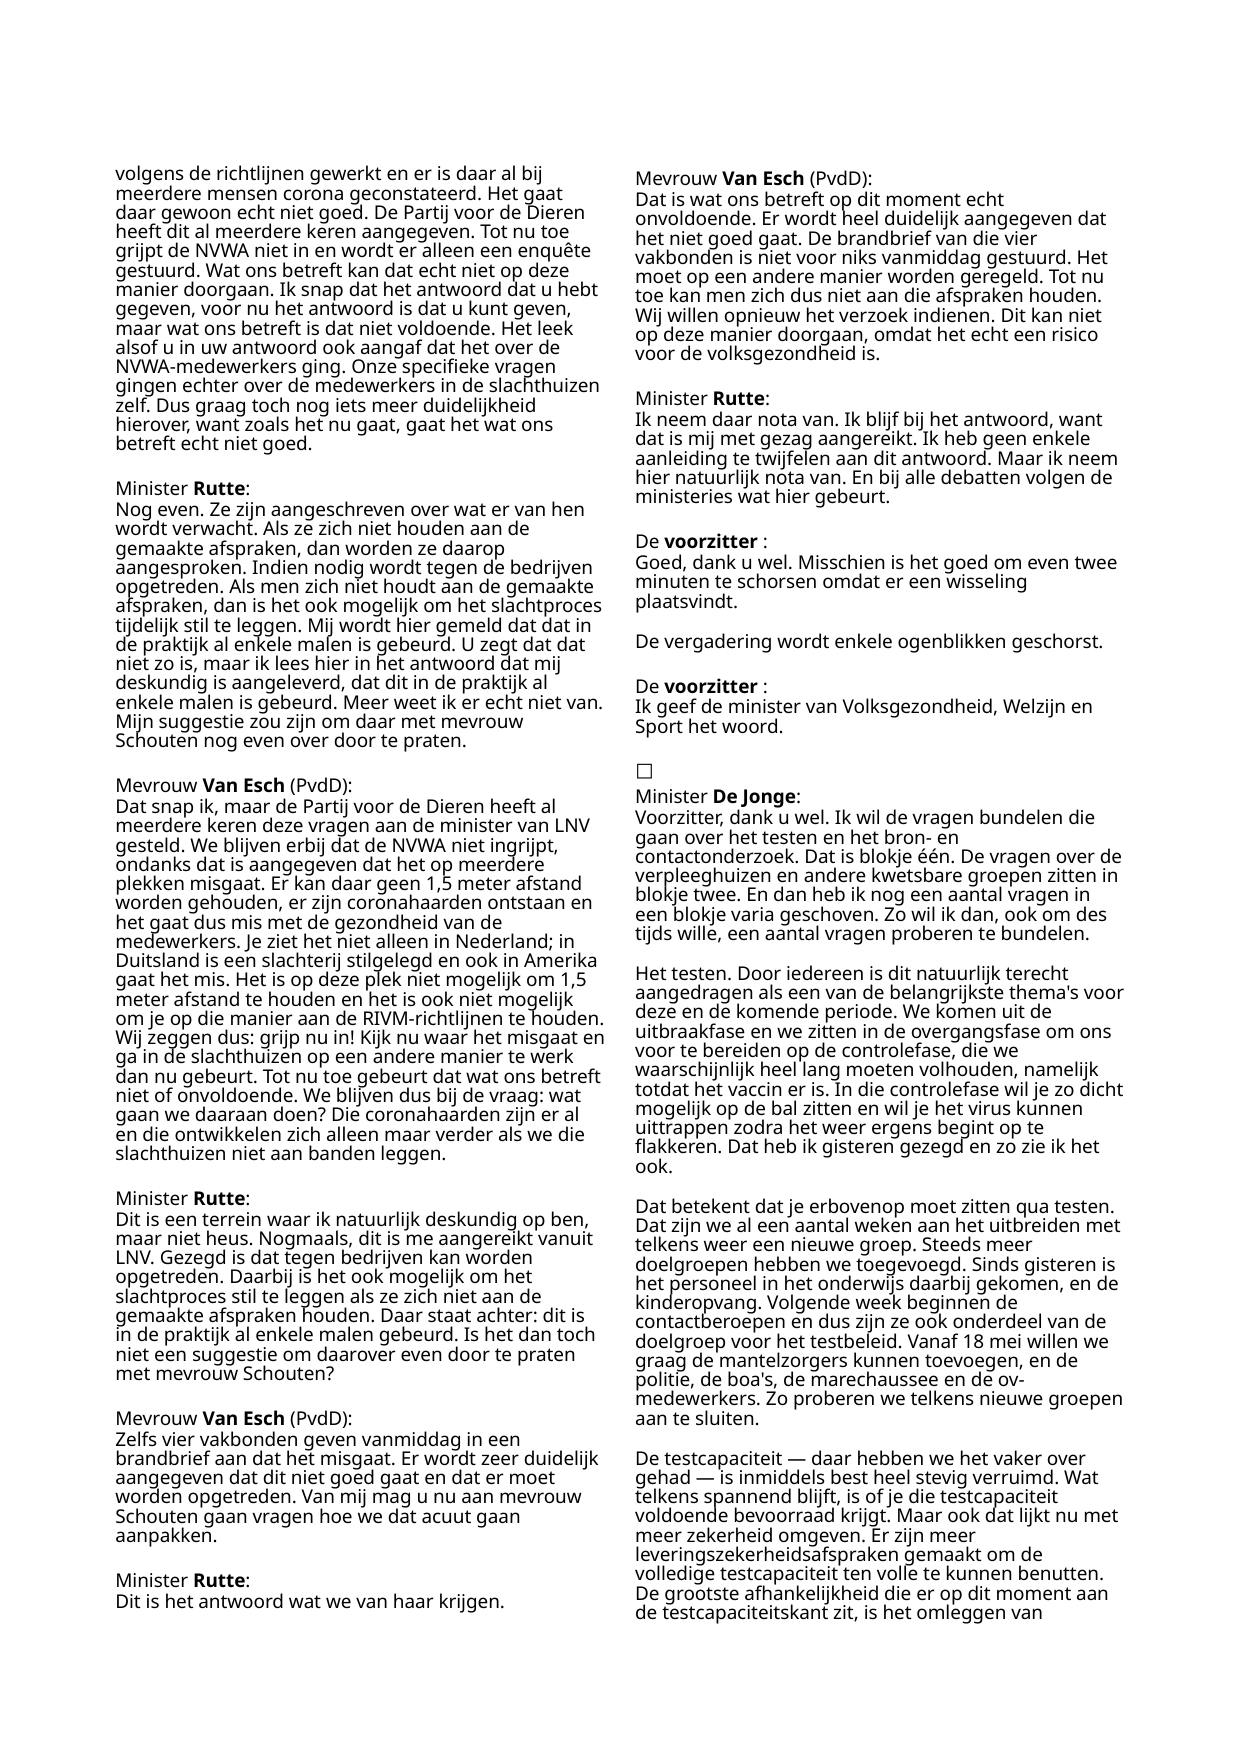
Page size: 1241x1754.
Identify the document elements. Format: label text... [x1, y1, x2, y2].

text Dat betekent dat je erbovenop moet zitten qua testen. Dat zijn we al een aantal weken aan het uitbreiden met telkens weer een nieuwe groep. Steeds meer doelgroepen hebben we toegevoegd. Sinds gisteren is het personeel in het onderwijs daarbij gekomen, en de kinderopvang. Volgende week beginnen de contactberoepen en dus zijn ze ook onderdeel van de doelgroep voor het testbeleid. Vanaf 18 mei willen we graag de mantelzorgers kunnen toevoegen, en de politie, de boa's, de marechaussee en de ov-medewerkers. Zo proberen we telkens nieuwe groepen aan te sluiten. [635, 1198, 1125, 1429]
text Minister De Jonge: [635, 784, 1125, 809]
text Mevrouw Van Esch (PvdD): [115, 772, 605, 798]
text Dat snap ik, maar de Partij voor de Dieren heeft al meerdere keren deze vragen aan de minister van LNV gesteld. We blijven erbij dat de NVWA niet ingrijpt, ondanks dat is aangegeven dat het op meerdere plekken misgaat. Er kan daar geen 1,5 meter afstand worden gehouden, er zijn coronahaarden ontstaan en het gaat dus mis met de gezondheid van de medewerkers. Je ziet het niet alleen in Nederland; in Duitsland is een slachterij stilgelegd en ook in Amerika gaat het mis. Het is op deze plek niet mogelijk om 1,5 meter afstand te houden en het is ook niet mogelijk om je op die manier aan de RIVM-richtlijnen te houden. Wij zeggen dus: grijp nu in! Kijk nu waar het misgaat en ga in de slachthuizen op een andere manier te werk dan nu gebeurt. Tot nu toe gebeurt dat wat ons betreft niet of onvoldoende. We blijven dus bij de vraag: wat gaan we daaraan doen? Die coronahaarden zijn er al en die ontwikkelen zich alleen maar verder als we die slachthuizen niet aan banden leggen. [115, 798, 605, 1164]
text Ik geef de minister van Volksgezondheid, Welzijn en Sport het woord. [635, 698, 1125, 737]
text Mevrouw Van Esch (PvdD): [115, 1405, 605, 1431]
text Zelfs vier vakbonden geven vanmiddag in een brandbrief aan dat het misgaat. Er wordt zeer duidelijk aangegeven dat dit niet goed gaat en dat er moet worden opgetreden. Van mij mag u nu aan mevrouw Schouten gaan vragen hoe we dat acuut gaan aanpakken. [115, 1431, 605, 1546]
text De voorzitter : [635, 528, 1125, 554]
text Het testen. Door iedereen is dit natuurlijk terecht aangedragen als een van de belangrijkste thema's voor deze en de komende periode. We komen uit de uitbraakfase en we zitten in de overgangsfase om ons voor te bereiden op de controlefase, die we waarschijnlijk heel lang moeten volhouden, namelijk totdat het vaccin er is. In die controlefase wil je zo dicht mogelijk op de bal zitten en wil je het virus kunnen uittrappen zodra het weer ergens begint op te flakkeren. Dat heb ik gisteren gezegd en zo zie ik het ook. [635, 965, 1125, 1177]
text Ik neem daar nota van. Ik blijf bij het antwoord, want dat is mij met gezag aangereikt. Ik heb geen enkele aanleiding te twijfelen aan dit antwoord. Maar ik neem hier natuurlijk nota van. En bij alle debatten volgen de ministeries wat hier gebeurt. [635, 411, 1125, 507]
text Nog even. Ze zijn aangeschreven over wat er van hen wordt verwacht. Als ze zich niet houden aan de gemaakte afspraken, dan worden ze daarop aangesproken. Indien nodig wordt tegen de bedrijven opgetreden. Als men zich niet houdt aan de gemaakte afspraken, dan is het ook mogelijk om het slachtproces tijdelijk stil te leggen. Mij wordt hier gemeld dat dat in de praktijk al enkele malen is gebeurd. U zegt dat dat niet zo is, maar ik lees hier in het antwoord dat mij deskundig is aangeleverd, dat dit in de praktijk al enkele malen is gebeurd. Meer weet ik er echt niet van. Mijn suggestie zou zijn om daar met mevrouw Schouten nog even over door te praten. [115, 501, 605, 751]
text Minister Rutte: [115, 475, 605, 501]
text De voorzitter : [635, 673, 1125, 698]
text ⬜ [635, 758, 1125, 784]
text De vergadering wordt enkele ogenblikken geschorst. [635, 633, 1125, 652]
text volgens de richtlijnen gewerkt en er is daar al bij meerdere mensen corona geconstateerd. Het gaat daar gewoon echt niet goed. De Partij voor de Dieren heeft dit al meerdere keren aangegeven. Tot nu toe grijpt de NVWA niet in en wordt er alleen een enquête gestuurd. Wat ons betreft kan dat echt niet op deze manier doorgaan. Ik snap dat het antwoord dat u hebt gegeven, voor nu het antwoord is dat u kunt geven, maar wat ons betreft is dat niet voldoende. Het leek alsof u in uw antwoord ook aangaf dat het over de NVWA-medewerkers ging. Onze specifieke vragen gingen echter over de medewerkers in de slachthuizen zelf. Dus graag toch nog iets meer duidelijkheid hierover, want zoals het nu gaat, gaat het wat ons betreft echt niet goed. [115, 165, 605, 454]
text Goed, dank u wel. Misschien is het goed om even twee minuten te schorsen omdat er een wisseling plaatsvindt. [635, 554, 1125, 612]
text Minister Rutte: [635, 385, 1125, 411]
text Mevrouw Van Esch (PvdD): [635, 165, 1125, 191]
text Dit is een terrein waar ik natuurlijk deskundig op ben, maar niet heus. Nogmaals, dit is me aangereikt vanuit LNV. Gezegd is dat tegen bedrijven kan worden opgetreden. Daarbij is het ook mogelijk om het slachtproces stil te leggen als ze zich niet aan de gemaakte afspraken houden. Daar staat achter: dit is in de praktijk al enkele malen gebeurd. Is het dan toch niet een suggestie om daarover even door te praten met mevrouw Schouten? [115, 1211, 605, 1384]
text Dat is wat ons betreft op dit moment echt onvoldoende. Er wordt heel duidelijk aangegeven dat het niet goed gaat. De brandbrief van die vier vakbonden is niet voor niks vanmiddag gestuurd. Het moet op een andere manier worden geregeld. Tot nu toe kan men zich dus niet aan die afspraken houden. Wij willen opnieuw het verzoek indienen. Dit kan niet op deze manier doorgaan, omdat het echt een risico voor de volksgezondheid is. [635, 191, 1125, 364]
text De testcapaciteit — daar hebben we het vaker over gehad — is inmiddels best heel stevig verruimd. Wat telkens spannend blijft, is of je die testcapaciteit voldoende bevoorraad krijgt. Maar ook dat lijkt nu met meer zekerheid omgeven. Er zijn meer leveringszekerheidsafspraken gemaakt om de volledige testcapaciteit ten volle te kunnen benutten. De grootste afhankelijkheid die er op dit moment aan de testcapaciteitskant zit, is het omleggen van [635, 1450, 1125, 1623]
text Voorzitter, dank u wel. Ik wil de vragen bundelen die gaan over het testen en het bron- en contactonderzoek. Dat is blokje één. De vragen over de verpleeghuizen en andere kwetsbare groepen zitten in blokje twee. En dan heb ik nog een aantal vragen in een blokje varia geschoven. Zo wil ik dan, ook om des tijds wille, een aantal vragen proberen te bundelen. [635, 809, 1125, 944]
text Minister Rutte: [115, 1185, 605, 1211]
text Minister Rutte: [115, 1567, 605, 1593]
text Dit is het antwoord wat we van haar krijgen. [115, 1593, 605, 1612]
